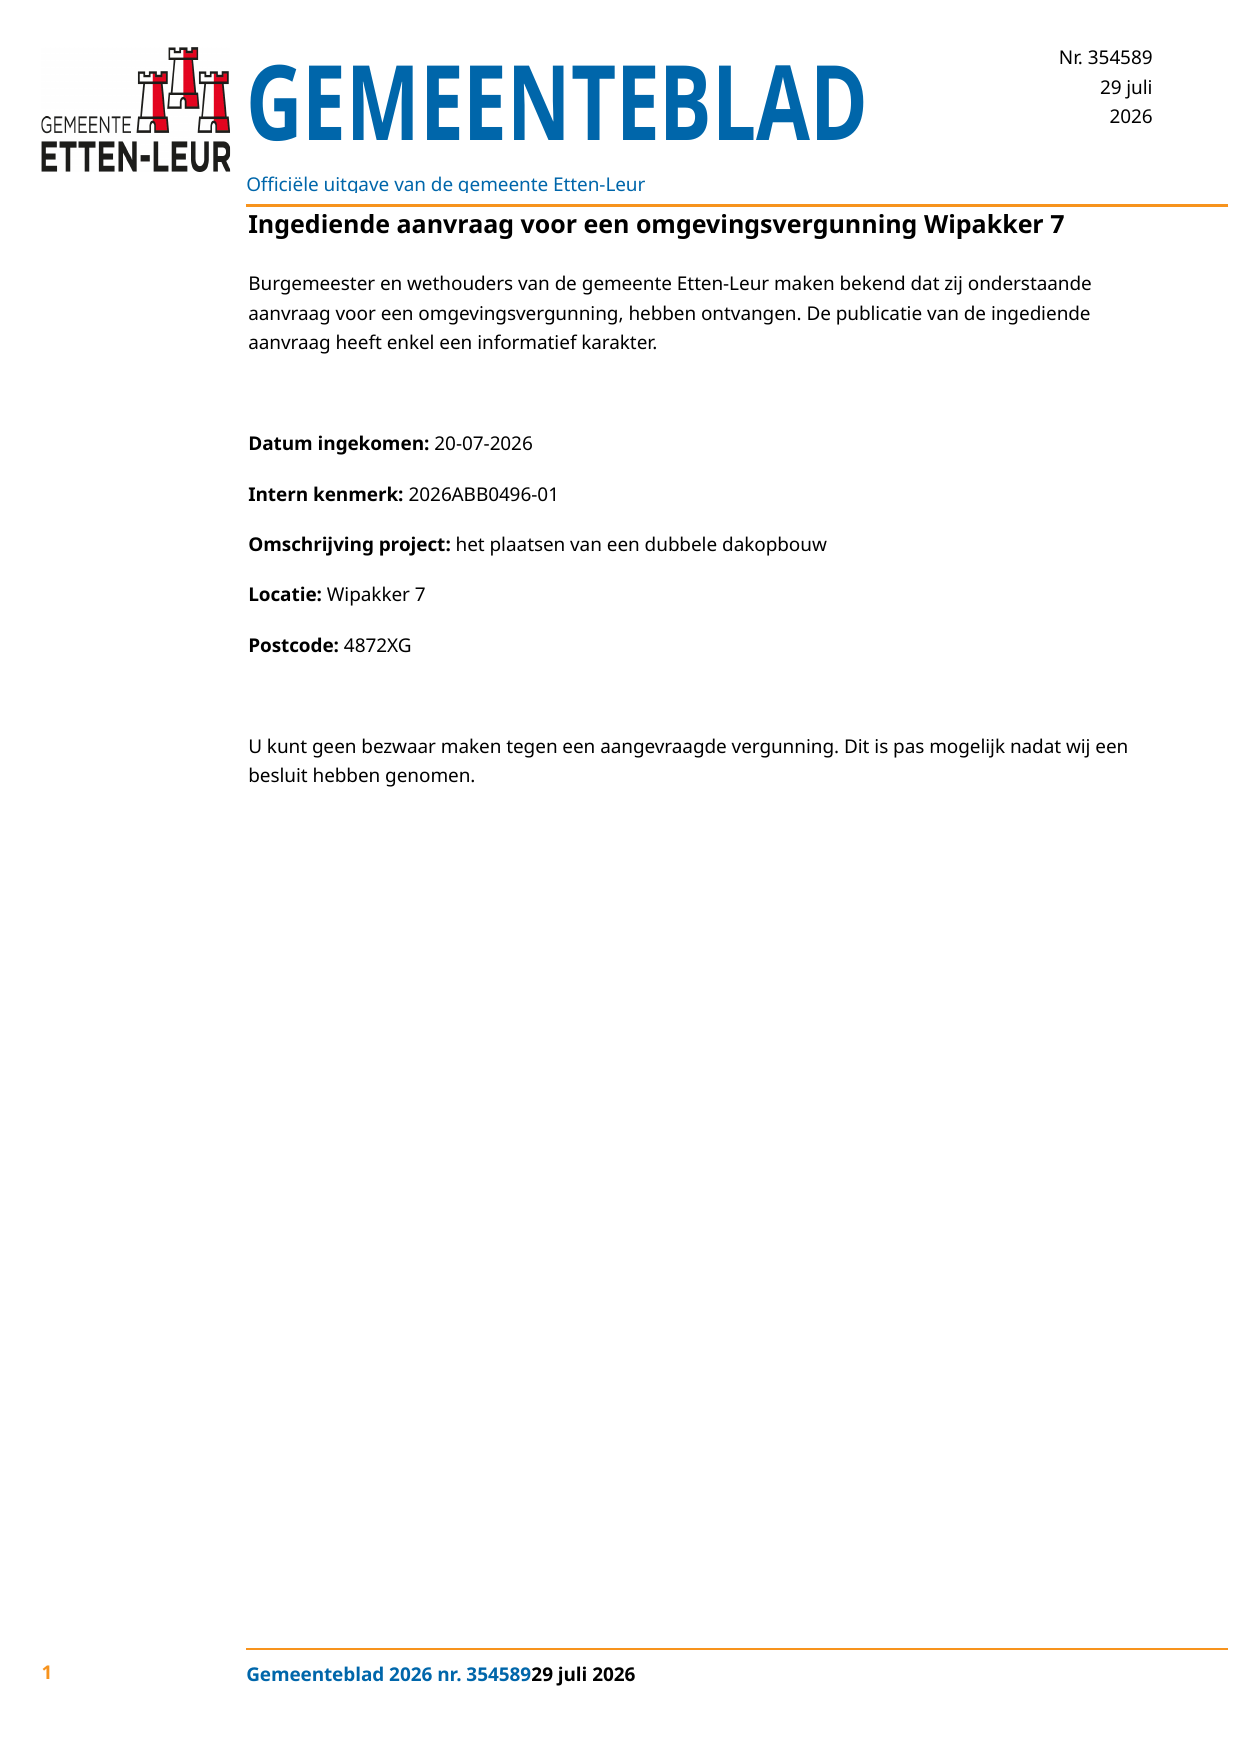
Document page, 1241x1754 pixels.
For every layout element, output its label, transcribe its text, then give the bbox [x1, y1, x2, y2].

text Datum ingekomen: 20-07-2026 [248, 430, 1152, 456]
text Locatie: Wipakker 7 [248, 582, 1152, 607]
text U kunt geen bezwaar maken tegen een aangevraagde vergunning. Dit is pas mogelijk nadat wij een besluit hebben genomen. [248, 733, 1152, 788]
text Postcode: 4872XG [248, 632, 1152, 658]
text Omschrijving project: het plaatsen van een dubbele dakopbouw [248, 531, 1152, 557]
text Ingediende aanvraag voor een omgevingsvergunning Wipakker 7 [248, 207, 1152, 241]
picture [41, 47, 231, 172]
text Burgemeester en wethouders van de gemeente Etten-Leur maken bekend dat zij onderstaande aanvraag voor een omgevingsvergunning, hebben ontvangen. De publicatie van de ingediende aanvraag heeft enkel een informatief karakter. [248, 270, 1152, 355]
text Intern kenmerk: 2026ABB0496-01 [248, 481, 1152, 506]
